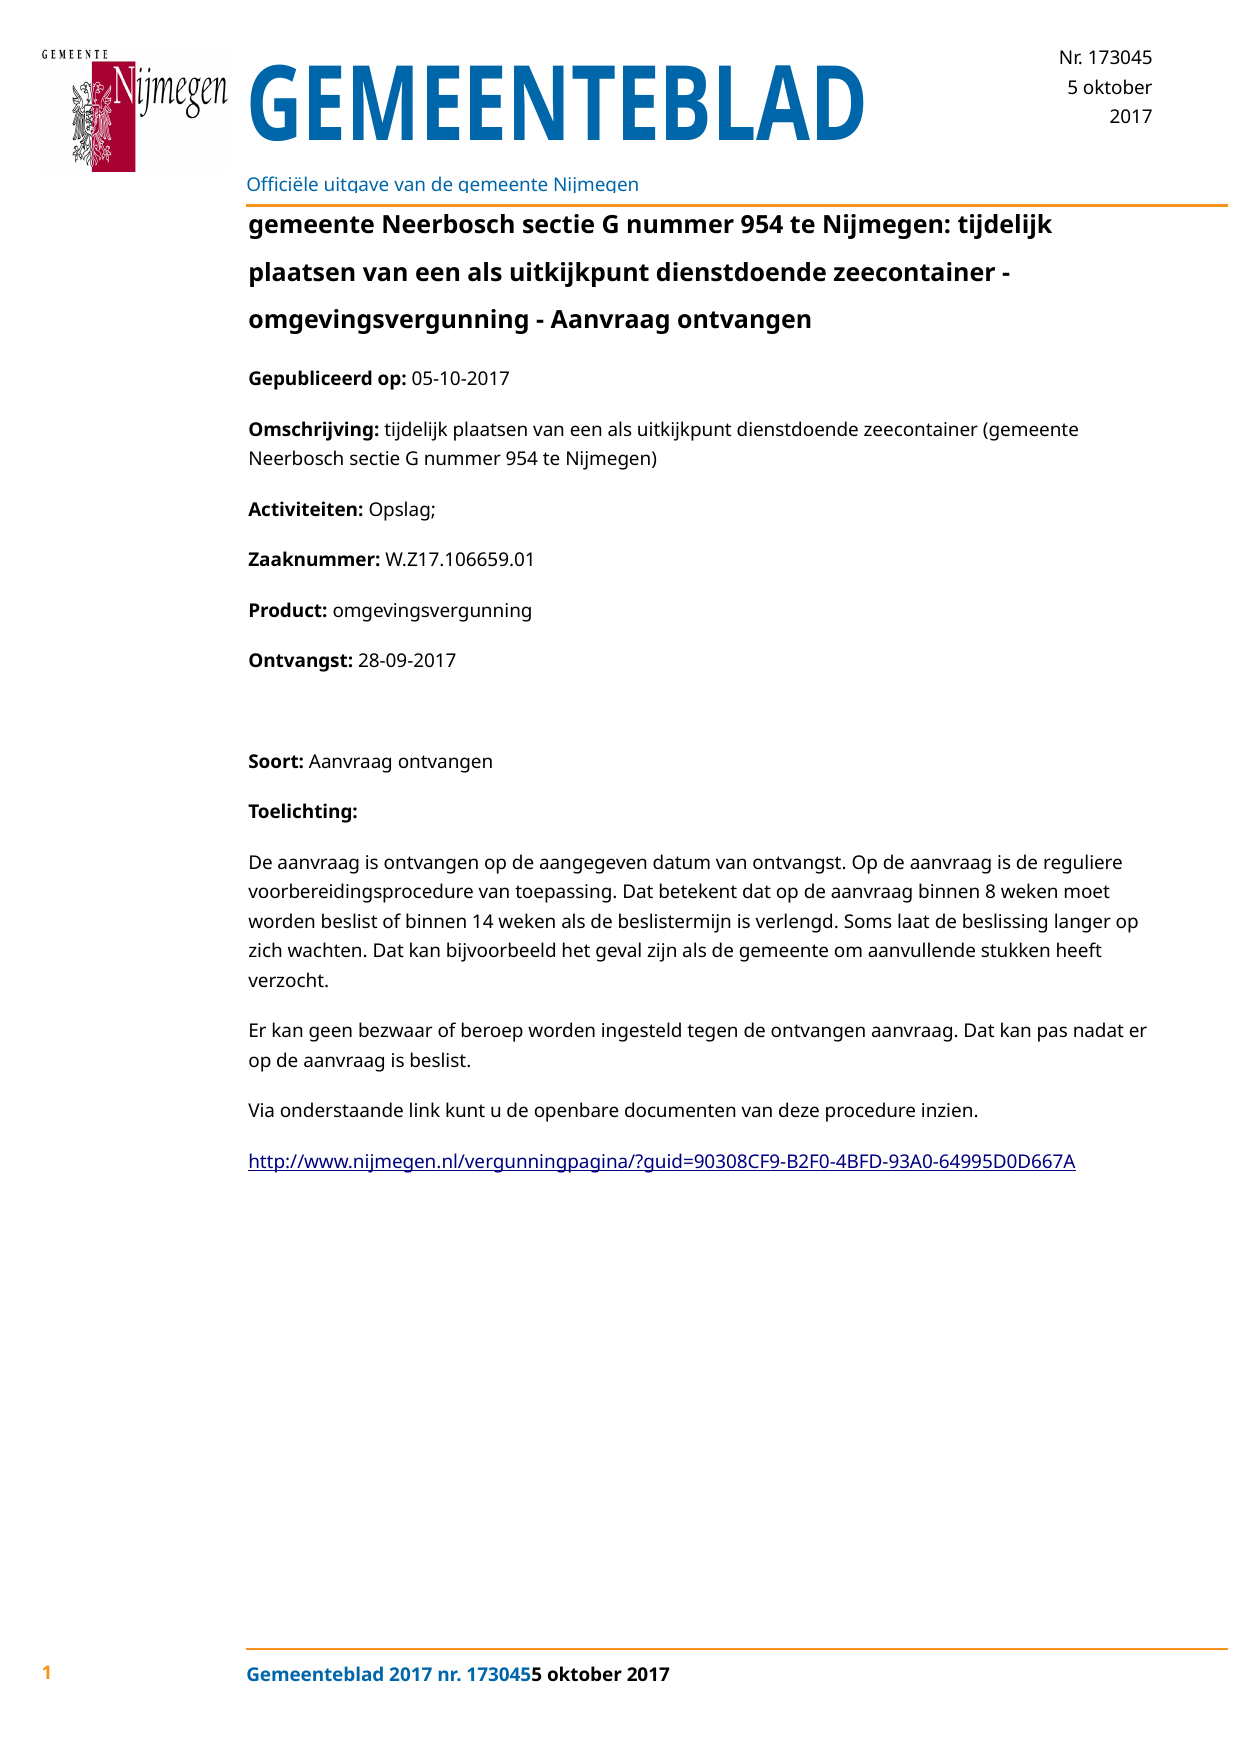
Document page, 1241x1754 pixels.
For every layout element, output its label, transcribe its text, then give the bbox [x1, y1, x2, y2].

text Gepubliceerd op: 05-10-2017 [248, 366, 1152, 391]
text Zaaknummer: W.Z17.106659.01 [248, 546, 1152, 572]
text gemeente Neerbosch sectie G nummer 954 te Nijmegen: tijdelijk plaatsen van een als uitkijkpunt dienstdoende zeecontainer - omgevingsvergunning - Aanvraag ontvangen [248, 207, 1152, 336]
text Product: omgevingsvergunning [248, 597, 1152, 622]
picture [41, 47, 231, 172]
text Ontvangst: 28-09-2017 [248, 647, 1152, 673]
text Activiteiten: Opslag; [248, 496, 1152, 522]
text http://www.nijmegen.nl/vergunningpagina/?guid=90308CF9-B2F0-4BFD-93A0-64995D0D667A [248, 1148, 1152, 1174]
text Toelichting: [248, 798, 1152, 824]
text Er kan geen bezwaar of beroep worden ingesteld tegen de ontvangen aanvraag. Dat kan pas nadat er op de aanvraag is beslist. [248, 1018, 1152, 1073]
text Omschrijving: tijdelijk plaatsen van een als uitkijkpunt dienstdoende zeecontainer (gemeente Neerbosch sectie G nummer 954 te Nijmegen) [248, 416, 1152, 471]
text De aanvraag is ontvangen op de aangegeven datum van ontvangst. Op de aanvraag is de reguliere voorbereidingsprocedure van toepassing. Dat betekent dat op de aanvraag binnen 8 weken moet worden beslist of binnen 14 weken als de beslistermijn is verlengd. Soms laat de beslissing langer op zich wachten. Dat kan bijvoorbeeld het geval zijn als de gemeente om aanvullende stukken heeft verzocht. [248, 849, 1152, 993]
text Via onderstaande link kunt u de openbare documenten van deze procedure inzien. [248, 1098, 1152, 1123]
text Soort: Aanvraag ontvangen [248, 748, 1152, 774]
